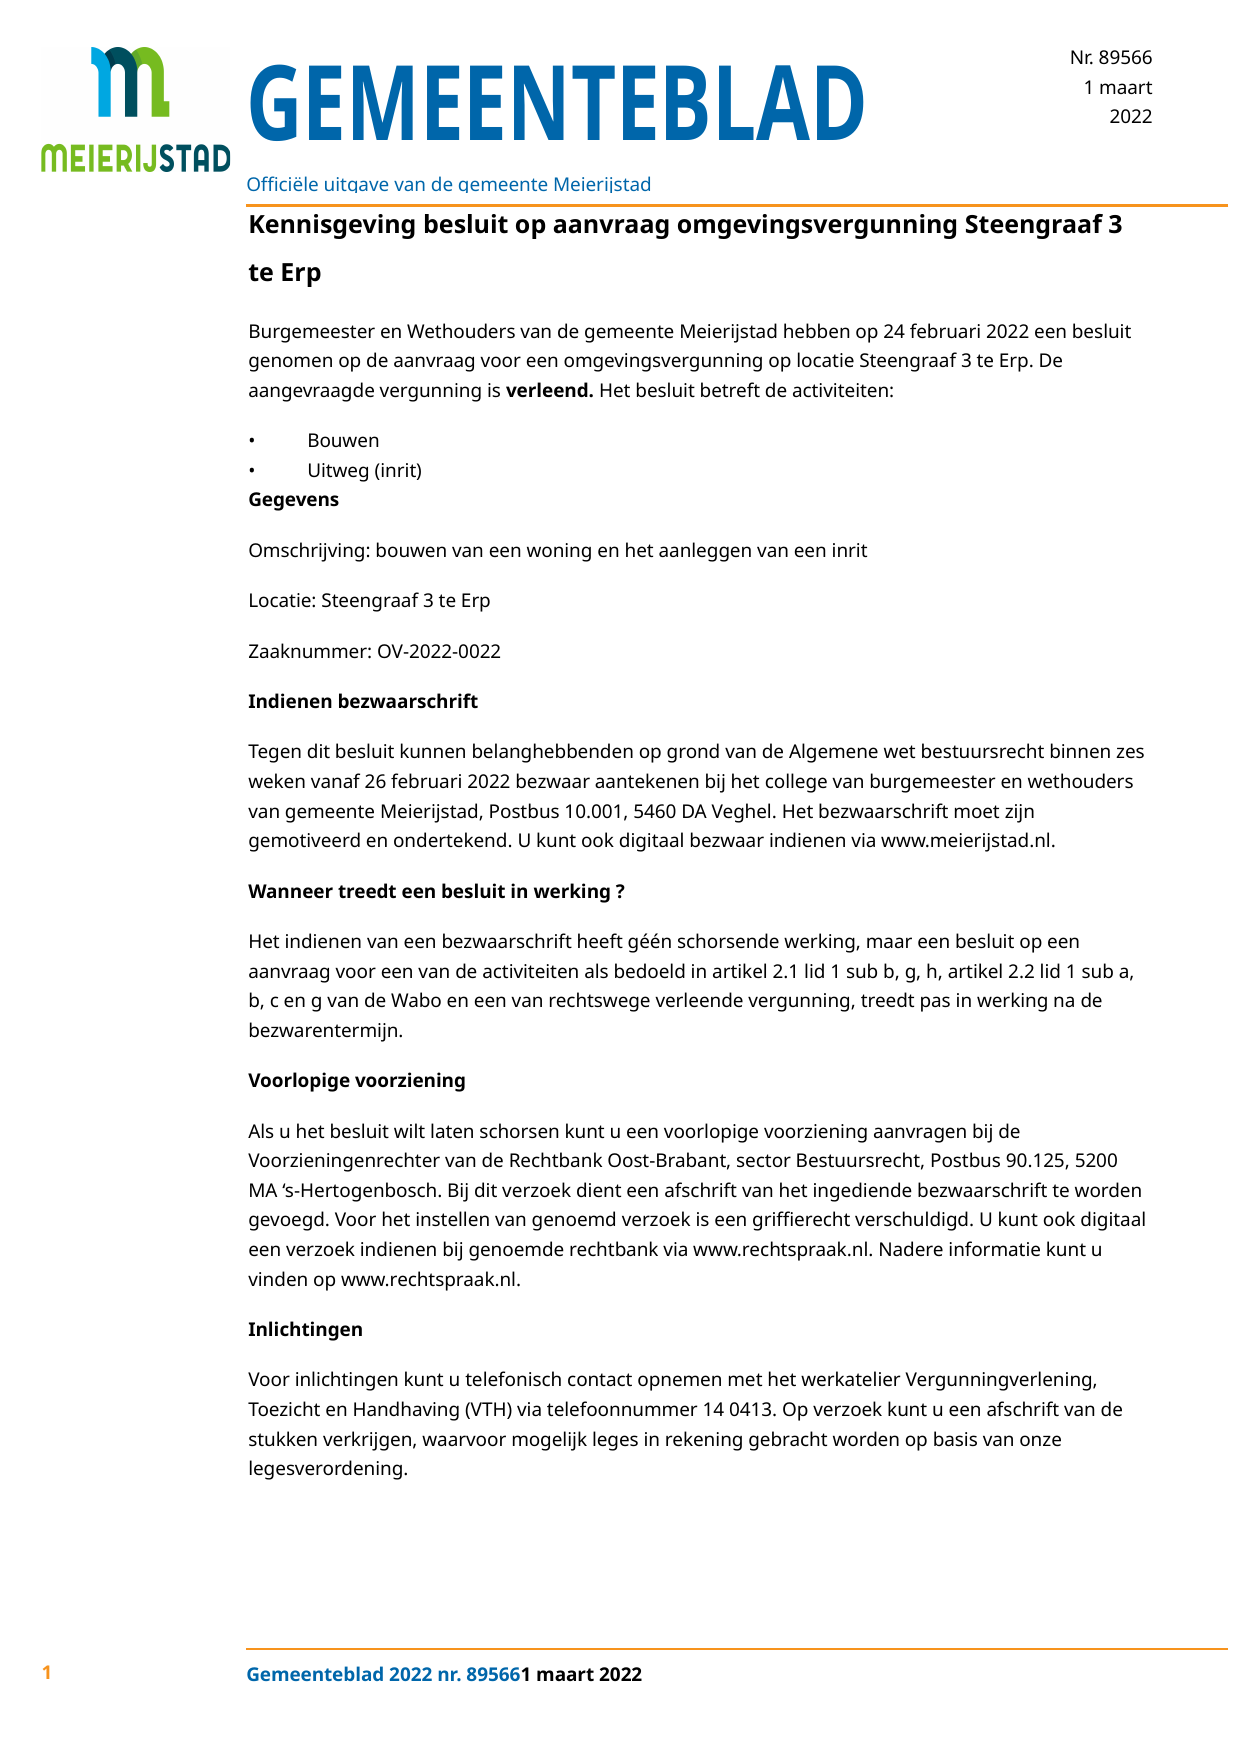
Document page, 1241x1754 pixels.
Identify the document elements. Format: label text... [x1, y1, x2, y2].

list Uitweg (inrit) [248, 457, 1152, 483]
text Voor inlichtingen kunt u telefonisch contact opnemen met het werkatelier Vergunningverlening, Toezicht en Handhaving (VTH) via telefoonnummer 14 0413. Op verzoek kunt u een afschrift van de stukken verkrijgen, waarvoor mogelijk leges in rekening gebracht worden op basis van onze legesverordening. [248, 1367, 1152, 1481]
text Burgemeester en Wethouders van de gemeente Meierijstad hebben op 24 februari 2022 een besluit genomen op de aanvraag voor een omgevingsvergunning op locatie Steengraaf 3 te Erp. De aangevraagde vergunning is verleend. Het besluit betreft de activiteiten: [248, 318, 1152, 403]
text Tegen dit besluit kunnen belanghebbenden op grond van de Algemene wet bestuursrecht binnen zes weken vanaf 26 februari 2022 bezwaar aantekenen bij het college van burgemeester en wethouders van gemeente Meierijstad, Postbus 10.001, 5460 DA Veghel. Het bezwaarschrift moet zijn gemotiveerd en ondertekend. U kunt ook digitaal bezwaar indienen via www.meierijstad.nl. [248, 739, 1152, 853]
text Omschrijving: bouwen van een woning en het aanleggen van een inrit [248, 537, 1152, 563]
text Wanneer treedt een besluit in werking ? [248, 878, 1152, 904]
text Inlichtingen [248, 1316, 1152, 1342]
text Indienen bezwaarschrift [248, 688, 1152, 714]
text Zaaknummer: OV-2022-0022 [248, 638, 1152, 664]
picture [41, 47, 231, 172]
text Het indienen van een bezwaarschrift heeft géén schorsende werking, maar een besluit op een aanvraag voor een van de activiteiten als bedoeld in artikel 2.1 lid 1 sub b, g, h, artikel 2.2 lid 1 sub a, b, c en g van de Wabo en een van rechtswege verleende vergunning, treedt pas in werking na de bezwarentermijn. [248, 928, 1152, 1043]
list Bouwen [248, 427, 1152, 453]
text Kennisgeving besluit op aanvraag omgevingsvergunning Steengraaf 3 te Erp [248, 207, 1152, 288]
text Locatie: Steengraaf 3 te Erp [248, 587, 1152, 613]
text Gegevens [248, 487, 1152, 512]
text Als u het besluit wilt laten schorsen kunt u een voorlopige voorziening aanvragen bij de Voorzieningenrechter van de Rechtbank Oost-Brabant, sector Bestuursrecht, Postbus 90.125, 5200 MA ‘s-Hertogenbosch. Bij dit verzoek dient een afschrift van het ingediende bezwaarschrift te worden gevoegd. Voor het instellen van genoemd verzoek is een griffierecht verschuldigd. U kunt ook digitaal een verzoek indienen bij genoemde rechtbank via www.rechtspraak.nl. Nadere informatie kunt u vinden op www.rechtspraak.nl. [248, 1118, 1152, 1292]
text Voorlopige voorziening [248, 1067, 1152, 1093]
